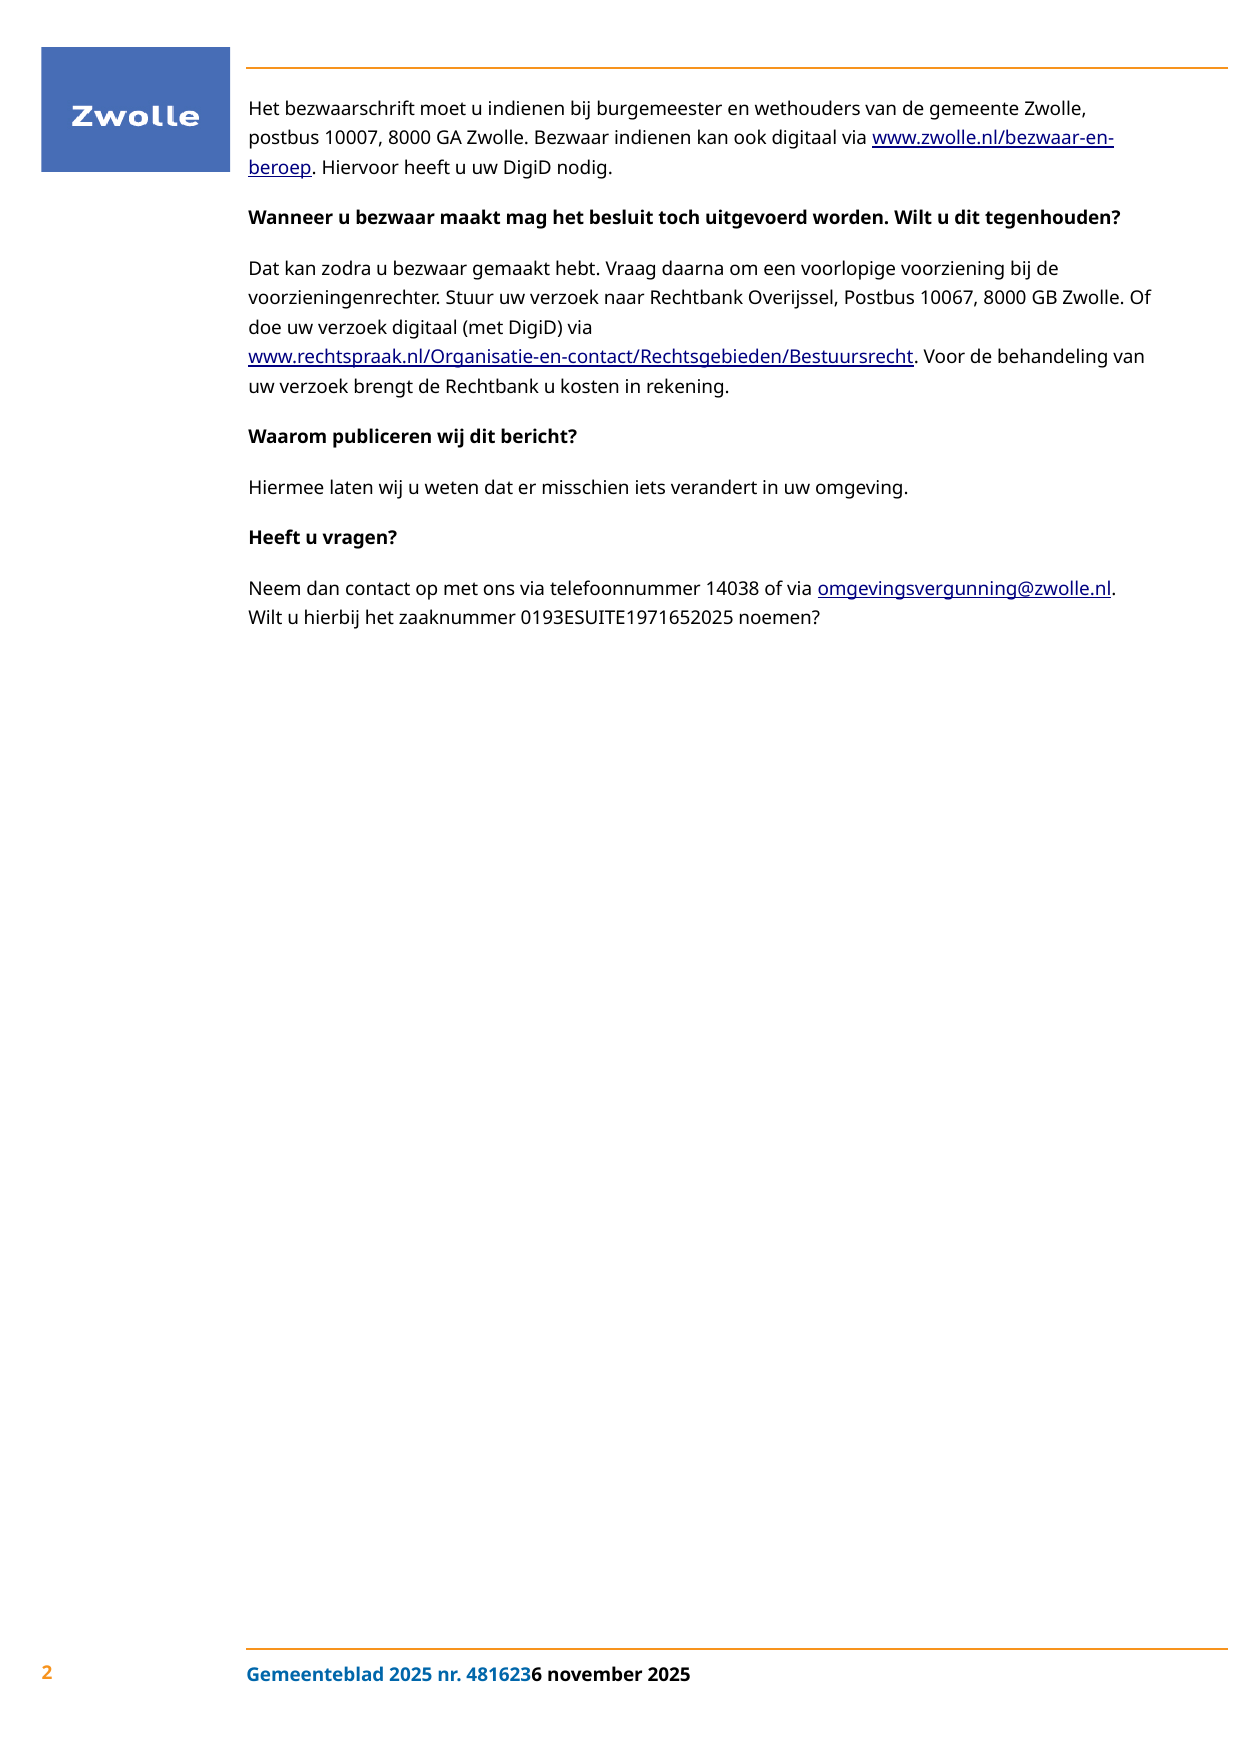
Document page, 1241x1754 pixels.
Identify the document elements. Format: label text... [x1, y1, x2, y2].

text Het bezwaarschrift moet u indienen bij burgemeester en wethouders van de gemeente Zwolle, postbus 10007, 8000 GA Zwolle. Bezwaar indienen kan ook digitaal via www.zwolle.nl/bezwaar-en-beroep. Hiervoor heeft u uw DigiD nodig. [248, 95, 1152, 180]
text Waarom publiceren wij dit bericht? [248, 423, 1152, 449]
text Neem dan contact op met ons via telefoonnummer 14038 of via omgevingsvergunning@zwolle.nl. Wilt u hierbij het zaaknummer 0193ESUITE1971652025 noemen? [248, 575, 1152, 630]
text Wanneer u bezwaar maakt mag het besluit toch uitgevoerd worden. Wilt u dit tegenhouden? [248, 204, 1152, 230]
text Heeft u vragen? [248, 524, 1152, 550]
text Dat kan zodra u bezwaar gemaakt hebt. Vraag daarna om een voorlopige voorziening bij de voorzieningenrechter. Stuur uw verzoek naar Rechtbank Overijssel, Postbus 10067, 8000 GB Zwolle. Of doe uw verzoek digitaal (met DigiD) via www.rechtspraak.nl/Organisatie-en-contact/Rechtsgebieden/Bestuursrecht. Voor de behandeling van uw verzoek brengt de Rechtbank u kosten in rekening. [248, 255, 1152, 399]
picture [41, 47, 231, 172]
text Hiermee laten wij u weten dat er misschien iets verandert in uw omgeving. [248, 474, 1152, 500]
